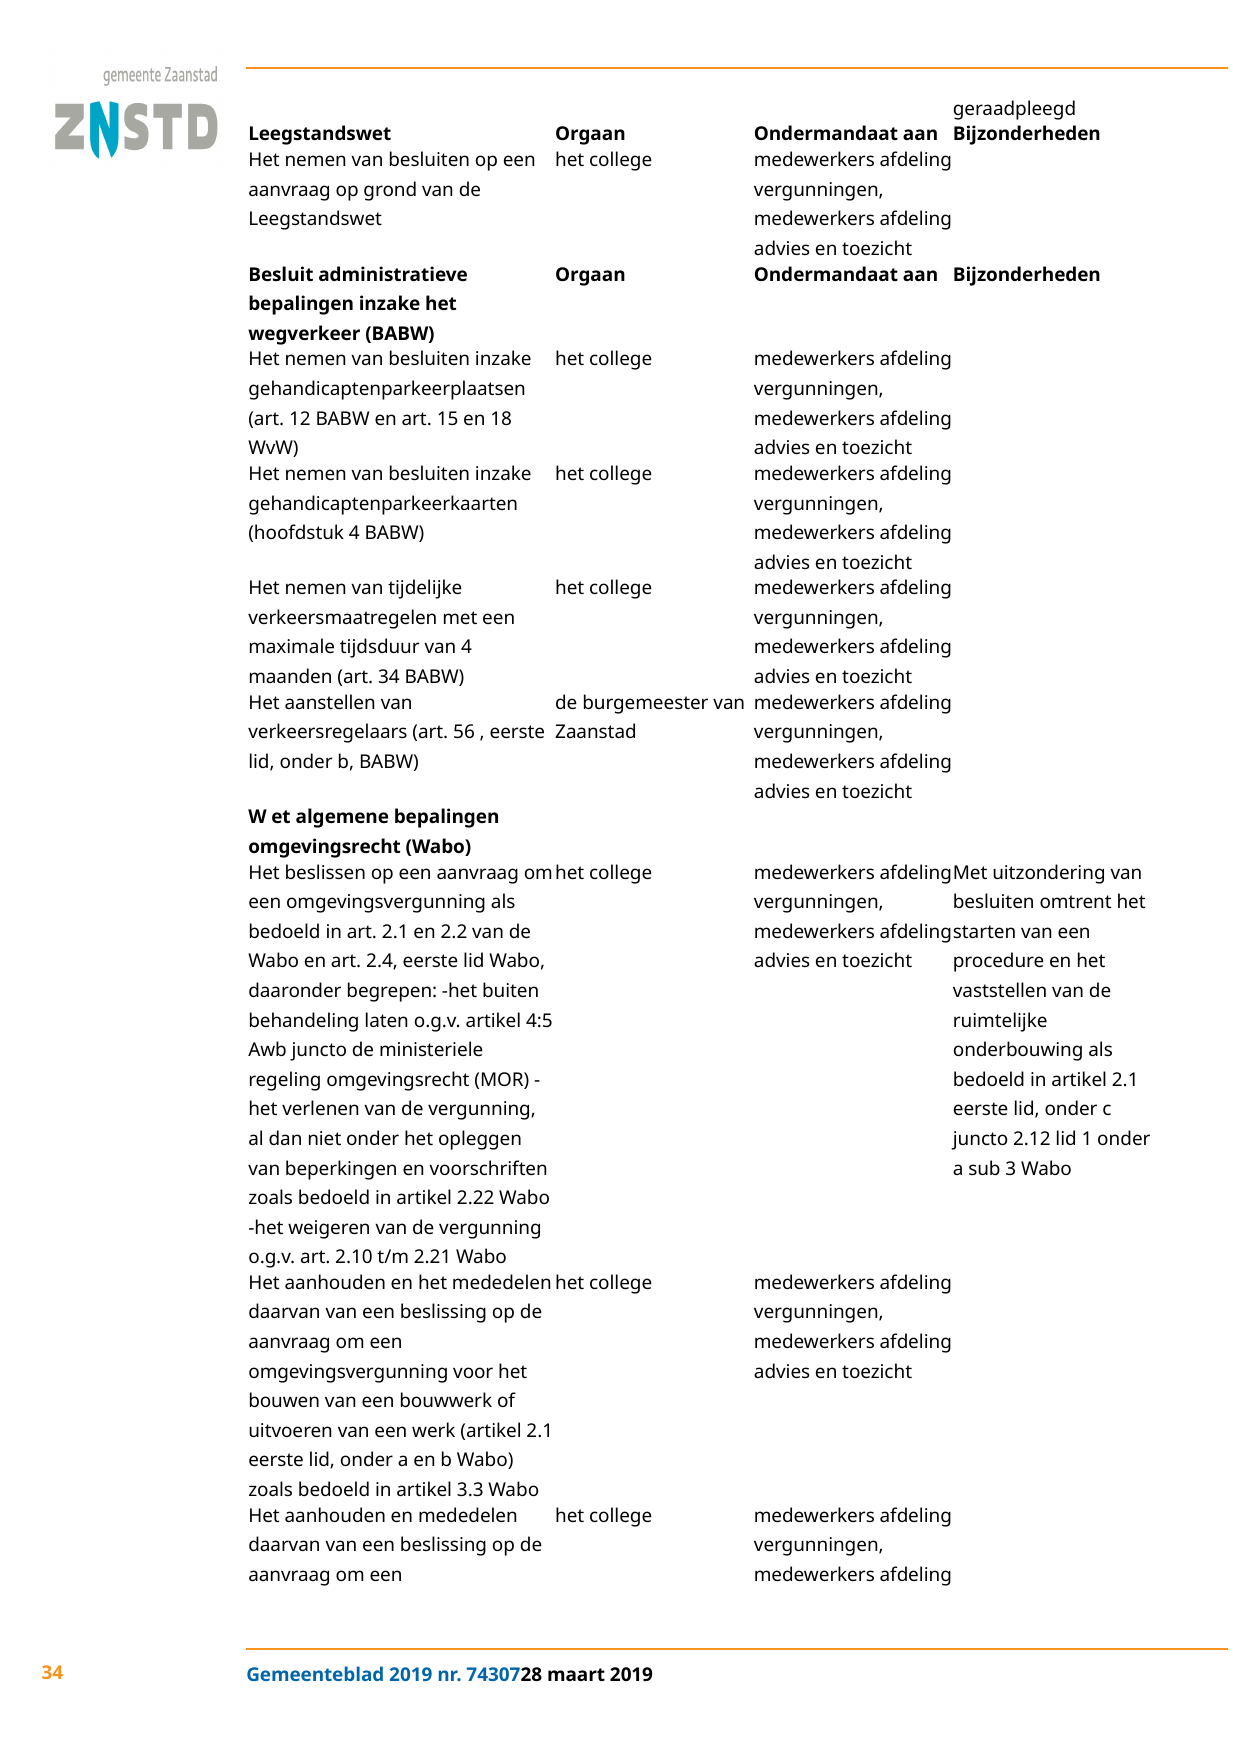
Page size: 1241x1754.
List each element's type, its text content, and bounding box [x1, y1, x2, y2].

table_cell medewerkers afdeling vergunningen, medewerkers afdeling advies en toezicht [754, 460, 953, 574]
table_cell medewerkers afdeling vergunningen, medewerkers afdeling advies en toezicht [754, 346, 953, 460]
table_cell medewerkers afdeling vergunningen, medewerkers afdeling advies en toezicht [754, 689, 953, 803]
table_cell [555, 804, 754, 859]
table_cell [953, 689, 1152, 803]
table_cell het college [555, 460, 754, 574]
table_cell Ondermandaat aan [754, 121, 953, 146]
table_cell [953, 346, 1152, 460]
table_cell Ondermandaat aan [754, 261, 953, 346]
table_cell het college [555, 859, 754, 1269]
table_cell [953, 804, 1152, 859]
table_cell het college [555, 575, 754, 689]
table_cell Leegstandswet [248, 121, 555, 146]
table_cell W et algemene bepalingen omgevingsrecht (Wabo) [248, 804, 555, 859]
table_cell het college [555, 1502, 754, 1587]
table_cell de burgemeester van Zaanstad [555, 689, 754, 803]
table_cell Het aanhouden en het mededelen daarvan van een beslissing op de aanvraag om een omgevingsvergunning voor het bouwen van een bouwwerk of uitvoeren van een werk (artikel 2.1 eerste lid, onder a en b Wabo) zoals bedoeld in artikel 3.3 Wabo [248, 1269, 555, 1502]
table_cell het college [555, 1269, 754, 1502]
table_cell medewerkers afdeling vergunningen, medewerkers afdeling advies en toezicht [754, 575, 953, 689]
table_cell het college [555, 346, 754, 460]
table_cell Bijzonderheden [953, 261, 1152, 346]
table_cell Het aanstellen van verkeersregelaars (art. 56 , eerste lid, onder b, BABW) [248, 689, 555, 803]
table_cell [754, 804, 953, 859]
table_cell [953, 146, 1152, 261]
table_cell Orgaan [555, 121, 754, 146]
table_cell geraadpleegd [953, 95, 1152, 121]
table_cell Het aanhouden en mededelen daarvan van een beslissing op de aanvraag om een [248, 1502, 555, 1587]
table_cell [953, 1502, 1152, 1587]
table_cell [555, 95, 754, 121]
table_cell Met uitzondering van besluiten omtrent het starten van een procedure en het vaststellen van de ruimtelijke onderbouwing als bedoeld in artikel 2.1 eerste lid, onder c juncto 2.12 lid 1 onder a sub 3 Wabo [953, 859, 1152, 1269]
table_cell [248, 95, 555, 121]
table_cell Orgaan [555, 261, 754, 346]
table_cell Bijzonderheden [953, 121, 1152, 146]
table_cell [953, 460, 1152, 574]
table_cell Het nemen van besluiten op een aanvraag op grond van de Leegstandswet [248, 146, 555, 261]
picture [41, 47, 231, 172]
table_cell medewerkers afdeling vergunningen, medewerkers afdeling advies en toezicht [754, 859, 953, 1269]
table_cell medewerkers afdeling vergunningen, medewerkers afdeling [754, 1502, 953, 1587]
table_cell het college [555, 146, 754, 261]
table_cell medewerkers afdeling vergunningen, medewerkers afdeling advies en toezicht [754, 1269, 953, 1502]
table_cell Het nemen van besluiten inzake gehandicaptenparkeerkaarten (hoofdstuk 4 BABW) [248, 460, 555, 574]
table_cell Het nemen van tijdelijke verkeersmaatregelen met een maximale tijdsduur van 4 maanden (art. 34 BABW) [248, 575, 555, 689]
table_cell Besluit administratieve bepalingen inzake het wegverkeer (BABW) [248, 261, 555, 346]
table_cell Het nemen van besluiten inzake gehandicaptenparkeerplaatsen (art. 12 BABW en art. 15 en 18 WvW) [248, 346, 555, 460]
table_cell [953, 1269, 1152, 1502]
table_cell Het beslissen op een aanvraag om een omgevingsvergunning als bedoeld in art. 2.1 en 2.2 van de Wabo en art. 2.4, eerste lid Wabo, daaronder begrepen: -het buiten behandeling laten o.g.v. artikel 4:5 Awb juncto de ministeriele regeling omgevingsrecht (MOR) -het verlenen van de vergunning, al dan niet onder het opleggen van beperkingen en voorschriften zoals bedoeld in artikel 2.22 Wabo -het weigeren van de vergunning o.g.v. art. 2.10 t/m 2.21 Wabo [248, 859, 555, 1269]
table_cell [754, 95, 953, 121]
table_cell [953, 575, 1152, 689]
table_cell medewerkers afdeling vergunningen, medewerkers afdeling advies en toezicht [754, 146, 953, 261]
